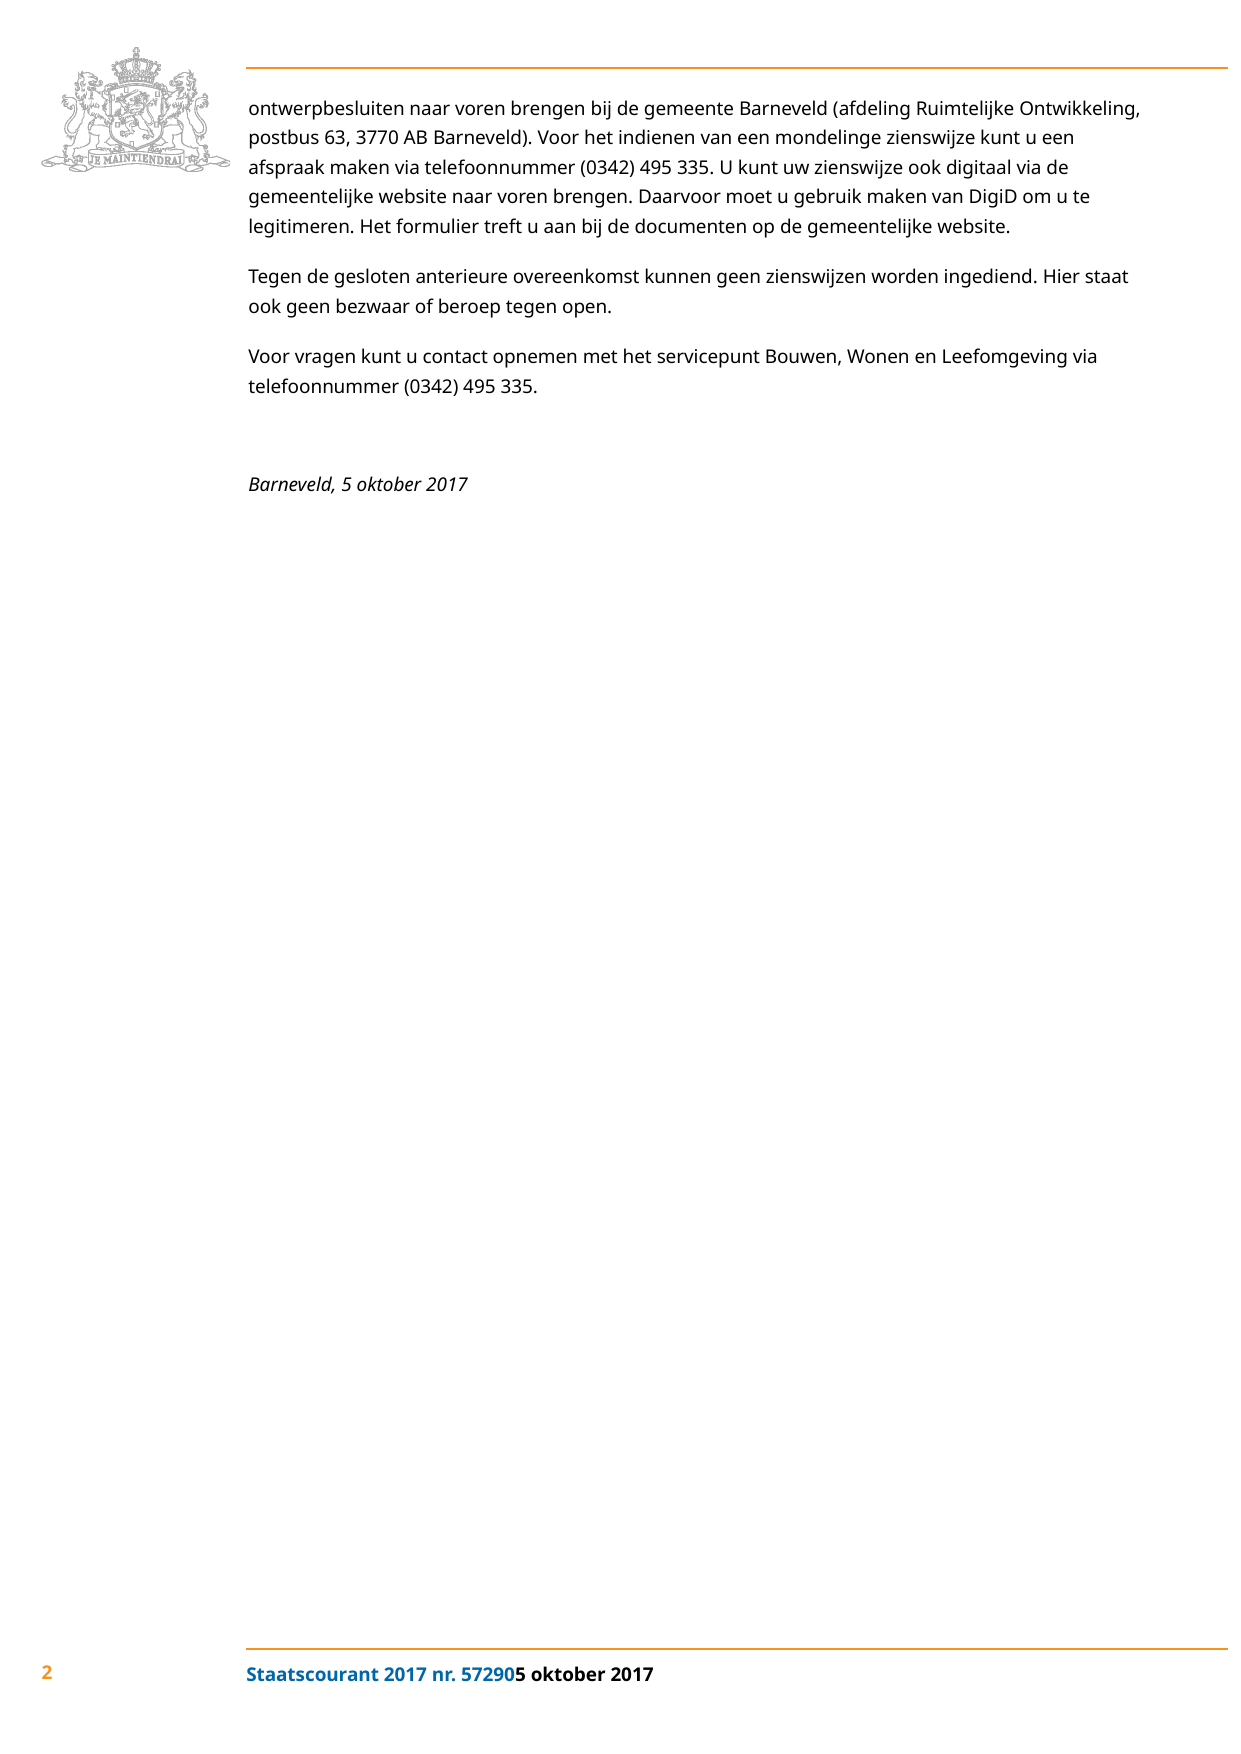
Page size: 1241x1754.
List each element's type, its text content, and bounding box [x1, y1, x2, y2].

text Voor vragen kunt u contact opnemen met het servicepunt Bouwen, Wonen en Leefomgeving via telefoonnummer (0342) 495 335. [248, 343, 1152, 399]
picture [41, 47, 231, 172]
text Tegen de gesloten anterieure overeenkomst kunnen geen zienswijzen worden ingediend. Hier staat ook geen bezwaar of beroep tegen open. [248, 263, 1152, 319]
text Barneveld, 5 oktober 2017 [248, 471, 1152, 497]
text ontwerpbesluiten naar voren brengen bij de gemeente Barneveld (afdeling Ruimtelijke Ontwikkeling, postbus 63, 3770 AB Barneveld). Voor het indienen van een mondelinge zienswijze kunt u een afspraak maken via telefoonnummer (0342) 495 335. U kunt uw zienswijze ook digitaal via de gemeentelijke website naar voren brengen. Daarvoor moet u gebruik maken van DigiD om u te legitimeren. Het formulier treft u aan bij de documenten op de gemeentelijke website. [248, 95, 1152, 239]
